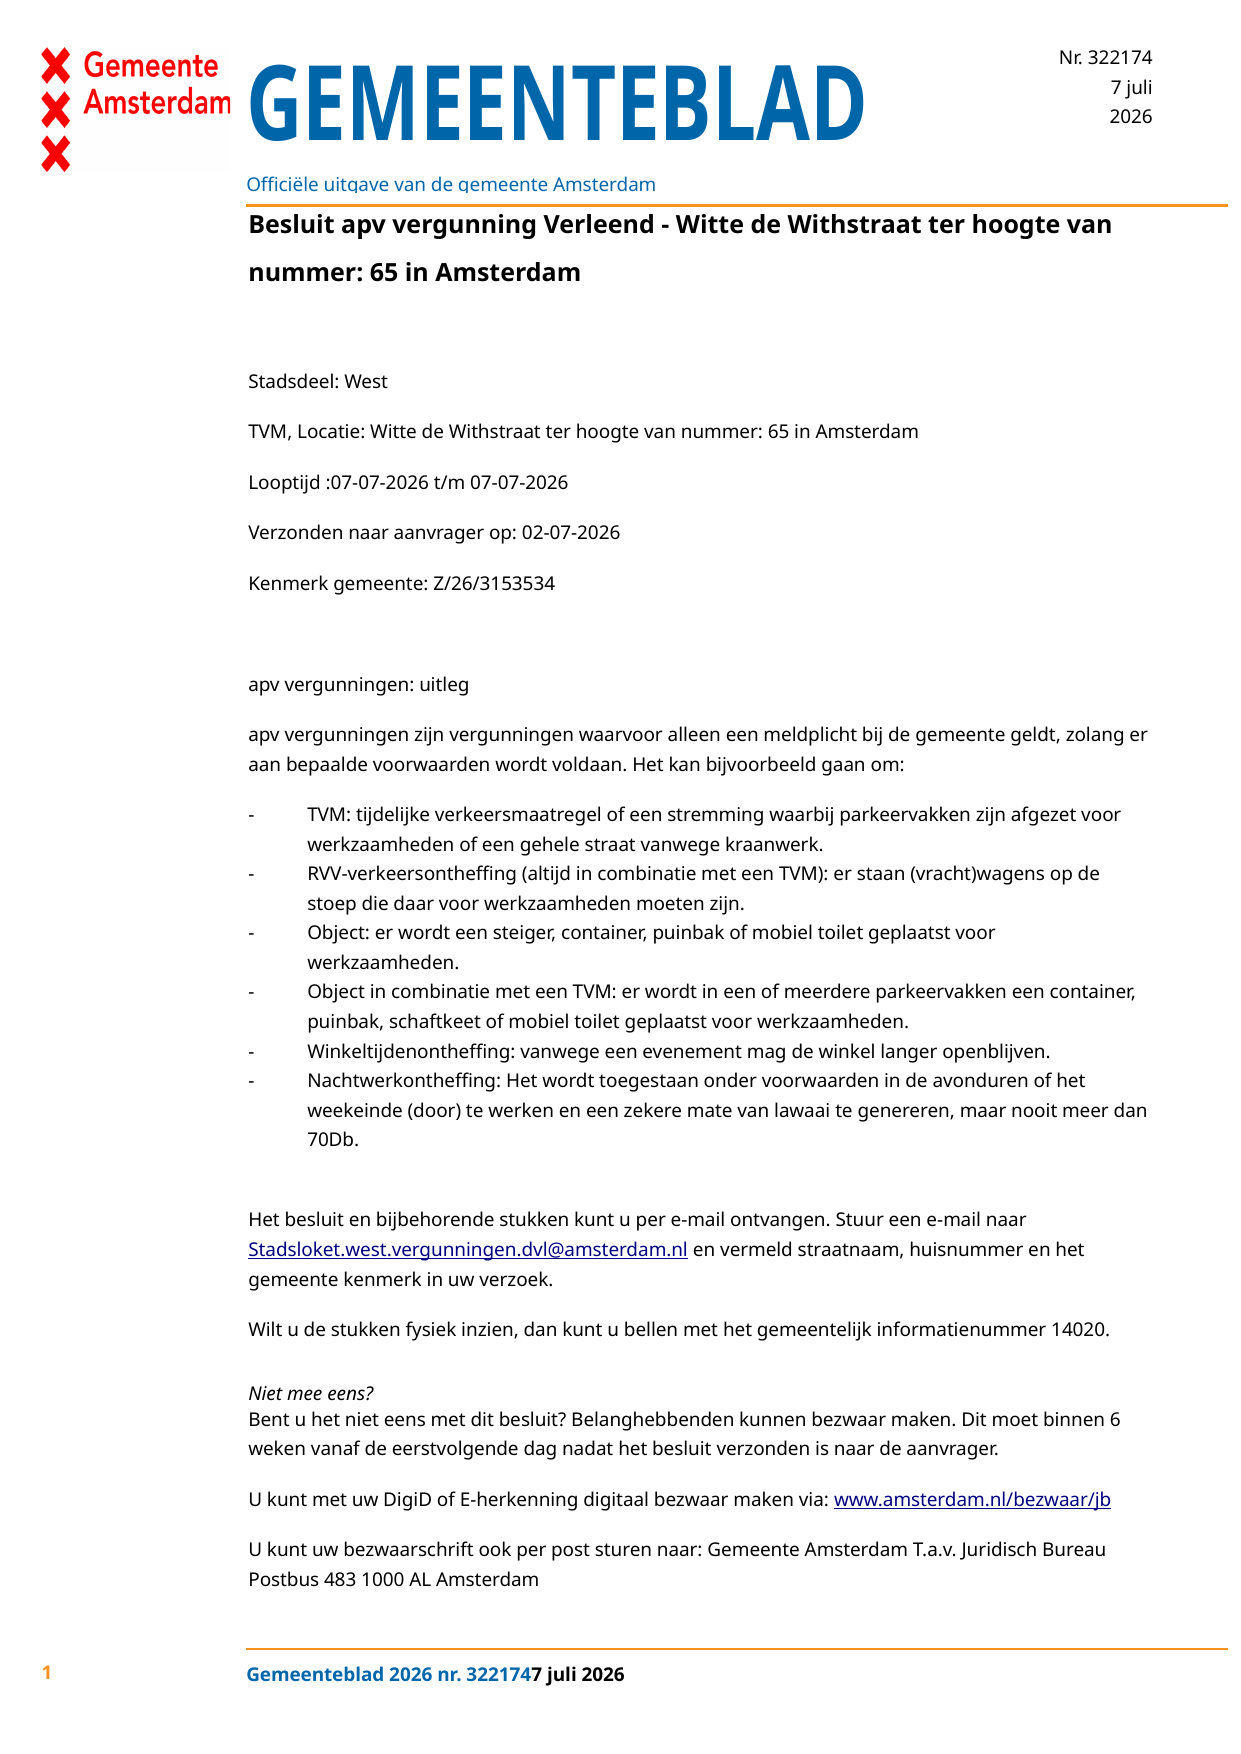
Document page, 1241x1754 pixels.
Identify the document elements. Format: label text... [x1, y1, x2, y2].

text Bent u het niet eens met dit besluit? Belanghebbenden kunnen bezwaar maken. Dit moet binnen 6 weken vanaf de eerstvolgende dag nadat het besluit verzonden is naar de aanvrager. [248, 1406, 1152, 1461]
list Object in combinatie met een TVM: er wordt in een of meerdere parkeervakken een container, puinbak, schaftkeet of mobiel toilet geplaatst voor werkzaamheden. [248, 979, 1152, 1034]
list Object: er wordt een steiger, container, puinbak of mobiel toilet geplaatst voor werkzaamheden. [248, 919, 1152, 975]
list Winkeltijdenontheffing: vanwege een evenement mag de winkel langer openblijven. [248, 1038, 1152, 1064]
text Wilt u de stukken fysiek inzien, dan kunt u bellen met het gemeentelijk informatienummer 14020. [248, 1316, 1152, 1342]
text Niet mee eens? [248, 1380, 1152, 1406]
text Het besluit en bijbehorende stukken kunt u per e-mail ontvangen. Stuur een e-mail naar Stadsloket.west.vergunningen.dvl@amsterdam.nl en vermeld straatnaam, huisnummer en het gemeente kenmerk in uw verzoek. [248, 1207, 1152, 1292]
text apv vergunningen zijn vergunningen waarvoor alleen een meldplicht bij de gemeente geldt, zolang er aan bepaalde voorwaarden wordt voldaan. Het kan bijvoorbeeld gaan om: [248, 721, 1152, 777]
text U kunt met uw DigiD of E-herkenning digitaal bezwaar maken via: www.amsterdam.nl/bezwaar/jb [248, 1486, 1152, 1512]
text Verzonden naar aanvrager op: 02-07-2026 [248, 519, 1152, 545]
list TVM: tijdelijke verkeersmaatregel of een stremming waarbij parkeervakken zijn afgezet voor werkzaamheden of een gehele straat vanwege kraanwerk. [248, 801, 1152, 857]
list RVV-verkeersontheffing (altijd in combinatie met een TVM): er staan (vracht)wagens op de stoep die daar voor werkzaamheden moeten zijn. [248, 860, 1152, 916]
list Nachtwerkontheffing: Het wordt toegestaan onder voorwaarden in de avonduren of het weekeinde (door) te werken en een zekere mate van lawaai te genereren, maar nooit meer dan 70Db. [248, 1067, 1152, 1152]
text Kenmerk gemeente: Z/26/3153534 [248, 570, 1152, 596]
picture [41, 47, 231, 172]
text TVM, Locatie: Witte de Withstraat ter hoogte van nummer: 65 in Amsterdam [248, 419, 1152, 444]
text Looptijd :07-07-2026 t/m 07-07-2026 [248, 469, 1152, 495]
text U kunt uw bezwaarschrift ook per post sturen naar: Gemeente Amsterdam T.a.v. Juridisch Bureau Postbus 483 1000 AL Amsterdam [248, 1536, 1152, 1592]
text Besluit apv vergunning Verleend - Witte de Withstraat ter hoogte van nummer: 65 in Amsterdam [248, 207, 1152, 288]
text Stadsdeel: West [248, 368, 1152, 394]
text apv vergunningen: uitleg [248, 671, 1152, 697]
